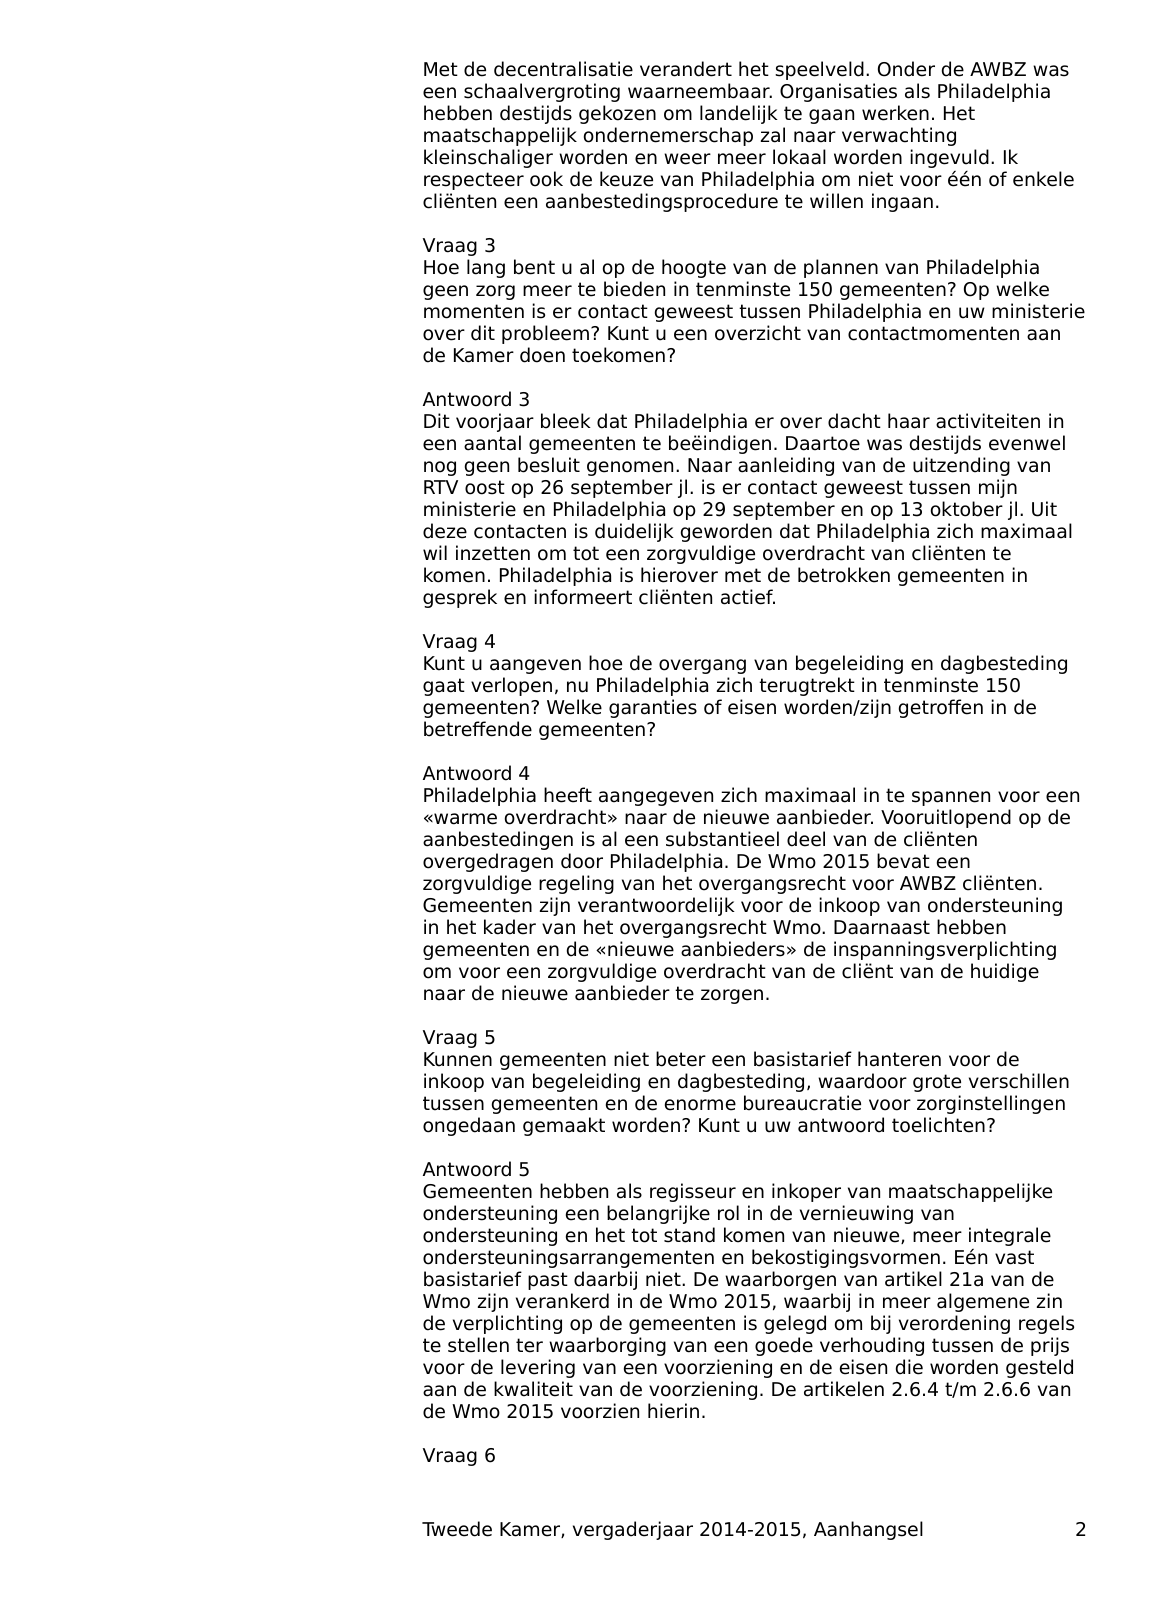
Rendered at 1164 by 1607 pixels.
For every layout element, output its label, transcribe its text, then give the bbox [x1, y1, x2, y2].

text Hoe lang bent u al op de hoogte van de plannen van Philadelphia geen zorg meer te bieden in tenminste 150 gemeenten? Op welke momenten is er contact geweest tussen Philadelphia en uw ministerie over dit probleem? Kunt u een overzicht van contactmomenten aan de Kamer doen toekomen? [422, 257, 1087, 367]
text Antwoord 4 [422, 763, 1087, 785]
text Vraag 5 [422, 1027, 1087, 1049]
text Kunnen gemeenten niet beter een basistarief hanteren voor de inkoop van begeleiding en dagbesteding, waardoor grote verschillen tussen gemeenten en de enorme bureaucratie voor zorginstellingen ongedaan gemaakt worden? Kunt u uw antwoord toelichten? [422, 1049, 1087, 1137]
text Antwoord 5 [422, 1159, 1087, 1181]
text Dit voorjaar bleek dat Philadelphia er over dacht haar activiteiten in een aantal gemeenten te beëindigen. Daartoe was destijds evenwel nog geen besluit genomen. Naar aanleiding van de uitzending van RTV oost op 26 september jl. is er contact geweest tussen mijn ministerie en Philadelphia op 29 september en op 13 oktober jl. Uit deze contacten is duidelijk geworden dat Philadelphia zich maximaal wil inzetten om tot een zorgvuldige overdracht van cliënten te komen. Philadelphia is hierover met de betrokken gemeenten in gesprek en informeert cliënten actief. [422, 411, 1087, 609]
text Kunt u aangeven hoe de overgang van begeleiding en dagbesteding gaat verlopen, nu Philadelphia zich terugtrekt in tenminste 150 gemeenten? Welke garanties of eisen worden/zijn getroffen in de betreffende gemeenten? [422, 653, 1087, 741]
text Met de decentralisatie verandert het speelveld. Onder de AWBZ was een schaalvergroting waarneembaar. Organisaties als Philadelphia hebben destijds gekozen om landelijk te gaan werken. Het maatschappelijk ondernemerschap zal naar verwachting kleinschaliger worden en weer meer lokaal worden ingevuld. Ik respecteer ook de keuze van Philadelphia om niet voor één of enkele cliënten een aanbestedingsprocedure te willen ingaan. [422, 59, 1087, 213]
text Antwoord 3 [422, 389, 1087, 411]
text Gemeenten hebben als regisseur en inkoper van maatschappelijke ondersteuning een belangrijke rol in de vernieuwing van ondersteuning en het tot stand komen van nieuwe, meer integrale ondersteuningsarrangementen en bekostigingsvormen. Eén vast basistarief past daarbij niet. De waarborgen van artikel 21a van de Wmo zijn verankerd in de Wmo 2015, waarbij in meer algemene zin de verplichting op de gemeenten is gelegd om bij verordening regels te stellen ter waarborging van een goede verhouding tussen de prijs voor de levering van een voorziening en de eisen die worden gesteld aan de kwaliteit van de voorziening. De artikelen 2.6.4 t/m 2.6.6 van de Wmo 2015 voorzien hierin. [422, 1181, 1087, 1423]
text Vraag 6 [422, 1445, 1087, 1467]
text Vraag 4 [422, 631, 1087, 653]
text Vraag 3 [422, 235, 1087, 257]
text Philadelphia heeft aangegeven zich maximaal in te spannen voor een «warme overdracht» naar de nieuwe aanbieder. Vooruitlopend op de aanbestedingen is al een substantieel deel van de cliënten overgedragen door Philadelphia. De Wmo 2015 bevat een zorgvuldige regeling van het overgangsrecht voor AWBZ cliënten. Gemeenten zijn verantwoordelijk voor de inkoop van ondersteuning in het kader van het overgangsrecht Wmo. Daarnaast hebben gemeenten en de «nieuwe aanbieders» de inspanningsverplichting om voor een zorgvuldige overdracht van de cliënt van de huidige naar de nieuwe aanbieder te zorgen. [422, 785, 1087, 1005]
